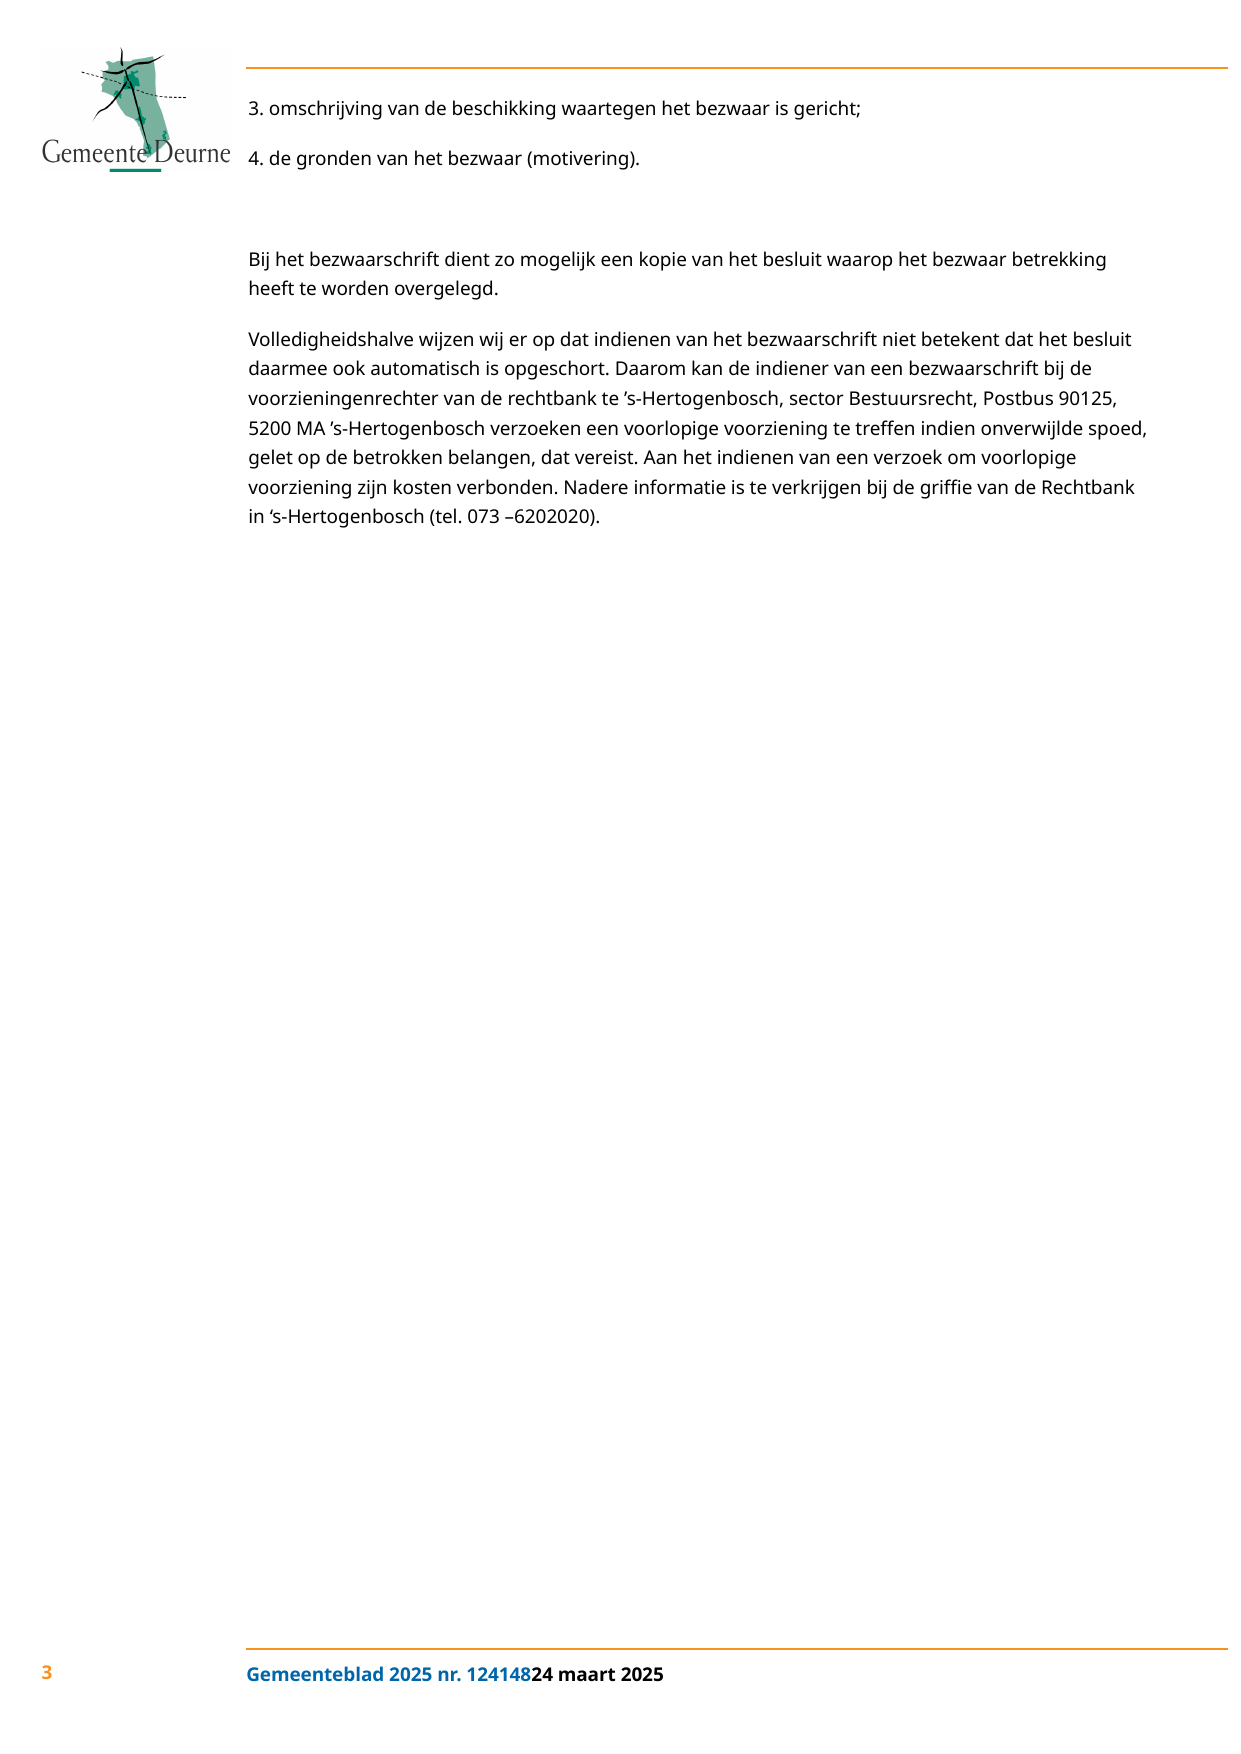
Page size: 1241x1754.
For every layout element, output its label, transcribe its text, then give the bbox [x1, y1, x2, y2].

text 4. de gronden van het bezwaar (motivering). [248, 145, 1152, 171]
text Bij het bezwaarschrift dient zo mogelijk een kopie van het besluit waarop het bezwaar betrekking heeft te worden overgelegd. [248, 246, 1152, 301]
text 3. omschrijving van de beschikking waartegen het bezwaar is gericht; [248, 95, 1152, 121]
text Volledigheidshalve wijzen wij er op dat indienen van het bezwaarschrift niet betekent dat het besluit daarmee ook automatisch is opgeschort. Daarom kan de indiener van een bezwaarschrift bij de voorzieningenrechter van de rechtbank te ’s-Hertogenbosch, sector Bestuursrecht, Postbus 90125, 5200 MA ’s-Hertogenbosch verzoeken een voorlopige voorziening te treffen indien onverwijlde spoed, gelet op de betrokken belangen, dat vereist. Aan het indienen van een verzoek om voorlopige voorziening zijn kosten verbonden. Nadere informatie is te verkrijgen bij de griffie van de Rechtbank in ‘s-Hertogenbosch (tel. 073 –6202020). [248, 326, 1152, 529]
picture [41, 47, 231, 172]
